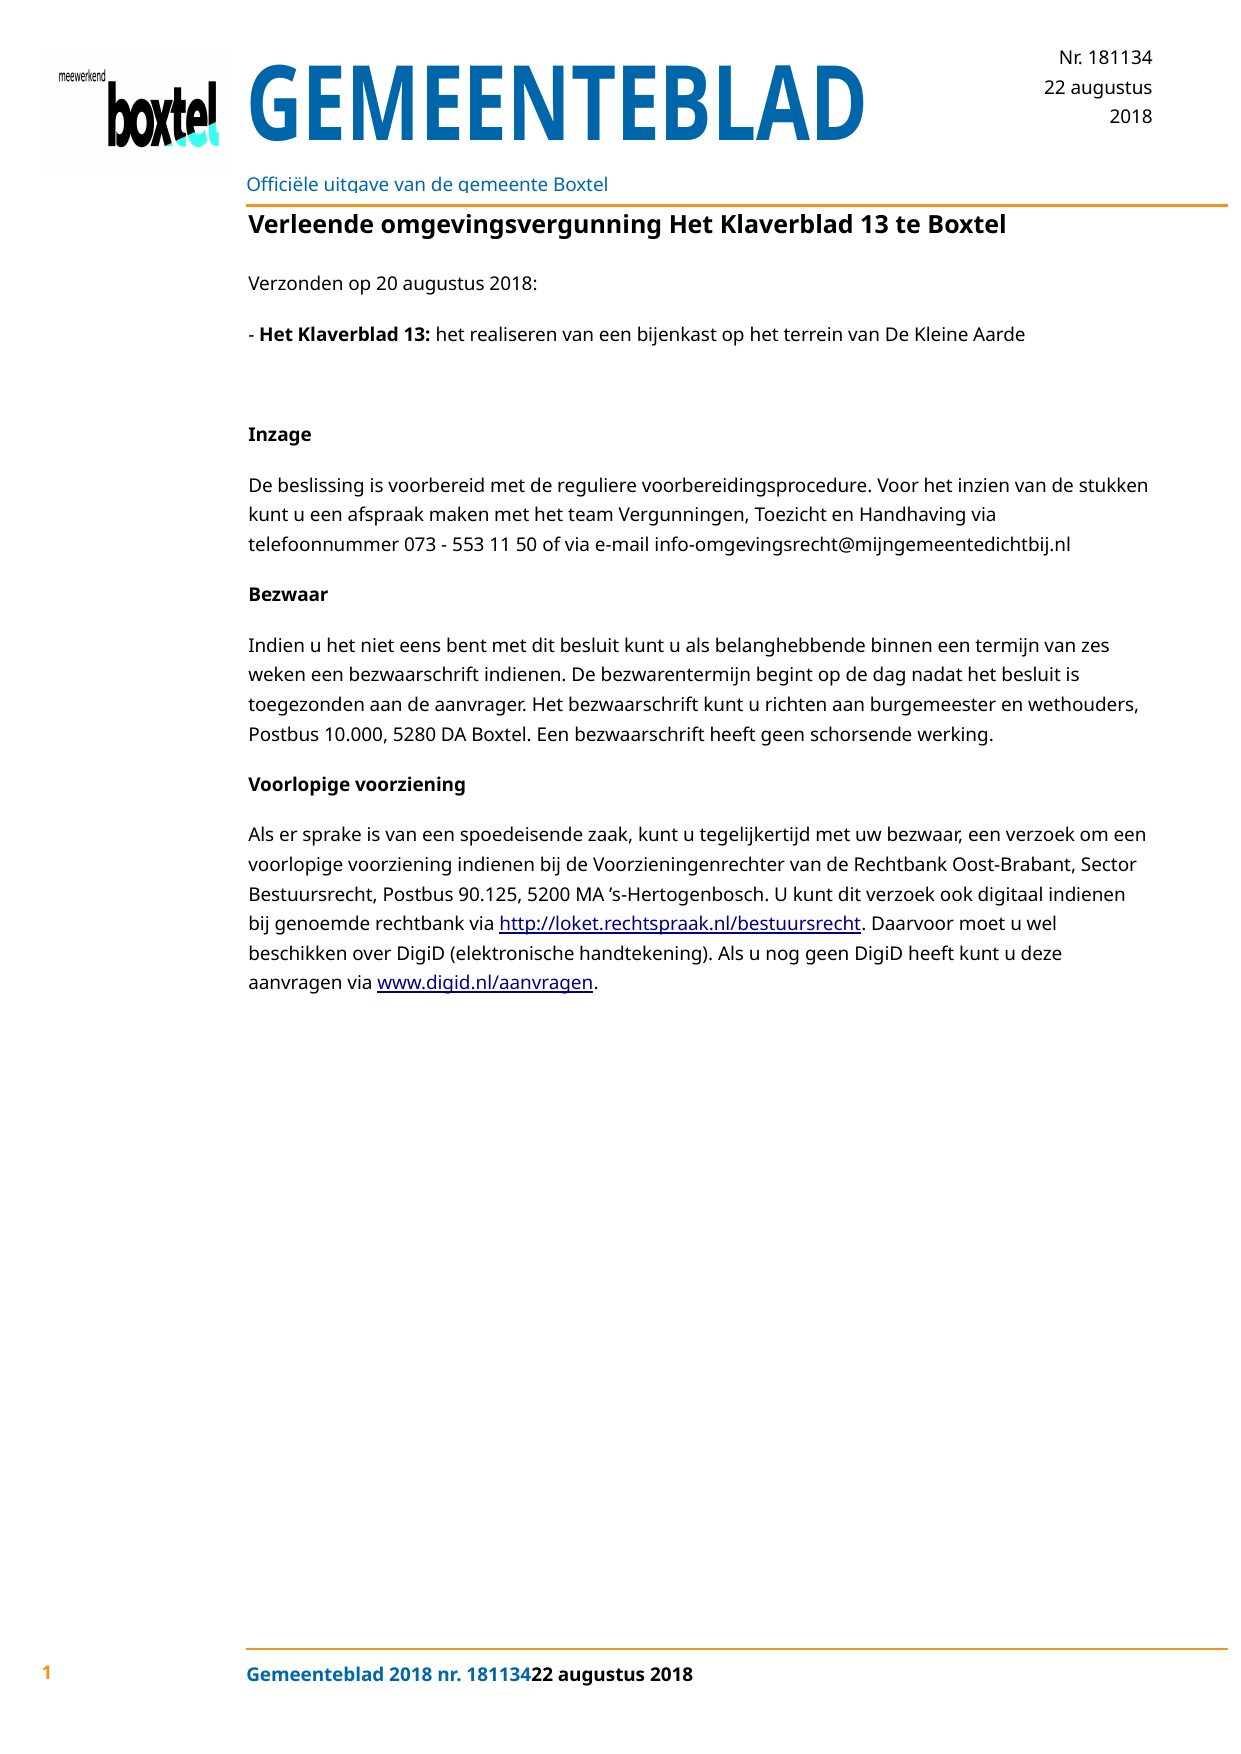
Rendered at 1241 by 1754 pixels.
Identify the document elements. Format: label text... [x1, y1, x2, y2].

text Verleende omgevingsvergunning Het Klaverblad 13 te Boxtel [248, 207, 1152, 241]
picture [41, 47, 231, 172]
text Verzonden op 20 augustus 2018: [248, 270, 1152, 296]
text Als er sprake is van een spoedeisende zaak, kunt u tegelijkertijd met uw bezwaar, een verzoek om een voorlopige voorziening indienen bij de Voorzieningenrechter van de Rechtbank Oost-Brabant, Sector Bestuursrecht, Postbus 90.125, 5200 MA ’s-Hertogenbosch. U kunt dit verzoek ook digitaal indienen bij genoemde rechtbank via http://loket.rechtspraak.nl/bestuursrecht. Daarvoor moet u wel beschikken over DigiD (elektronische handtekening). Als u nog geen DigiD heeft kunt u deze aanvragen via www.digid.nl/aanvragen. [248, 822, 1152, 995]
text Bezwaar [248, 582, 1152, 607]
text De beslissing is voorbereid met de reguliere voorbereidingsprocedure. Voor het inzien van de stukken kunt u een afspraak maken met het team Vergunningen, Toezicht en Handhaving via telefoonnummer 073 - 553 11 50 of via e-mail info-omgevingsrecht@mijngemeentedichtbij.nl [248, 472, 1152, 557]
text Voorlopige voorziening [248, 771, 1152, 797]
text Indien u het niet eens bent met dit besluit kunt u als belanghebbende binnen een termijn van zes weken een bezwaarschrift indienen. De bezwarentermijn begint op de dag nadat het besluit is toegezonden aan de aanvrager. Het bezwaarschrift kunt u richten aan burgemeester en wethouders, Postbus 10.000, 5280 DA Boxtel. Een bezwaarschrift heeft geen schorsende werking. [248, 632, 1152, 746]
text Inzage [248, 422, 1152, 447]
text - Het Klaverblad 13: het realiseren van een bijenkast op het terrein van De Kleine Aarde [248, 321, 1152, 346]
